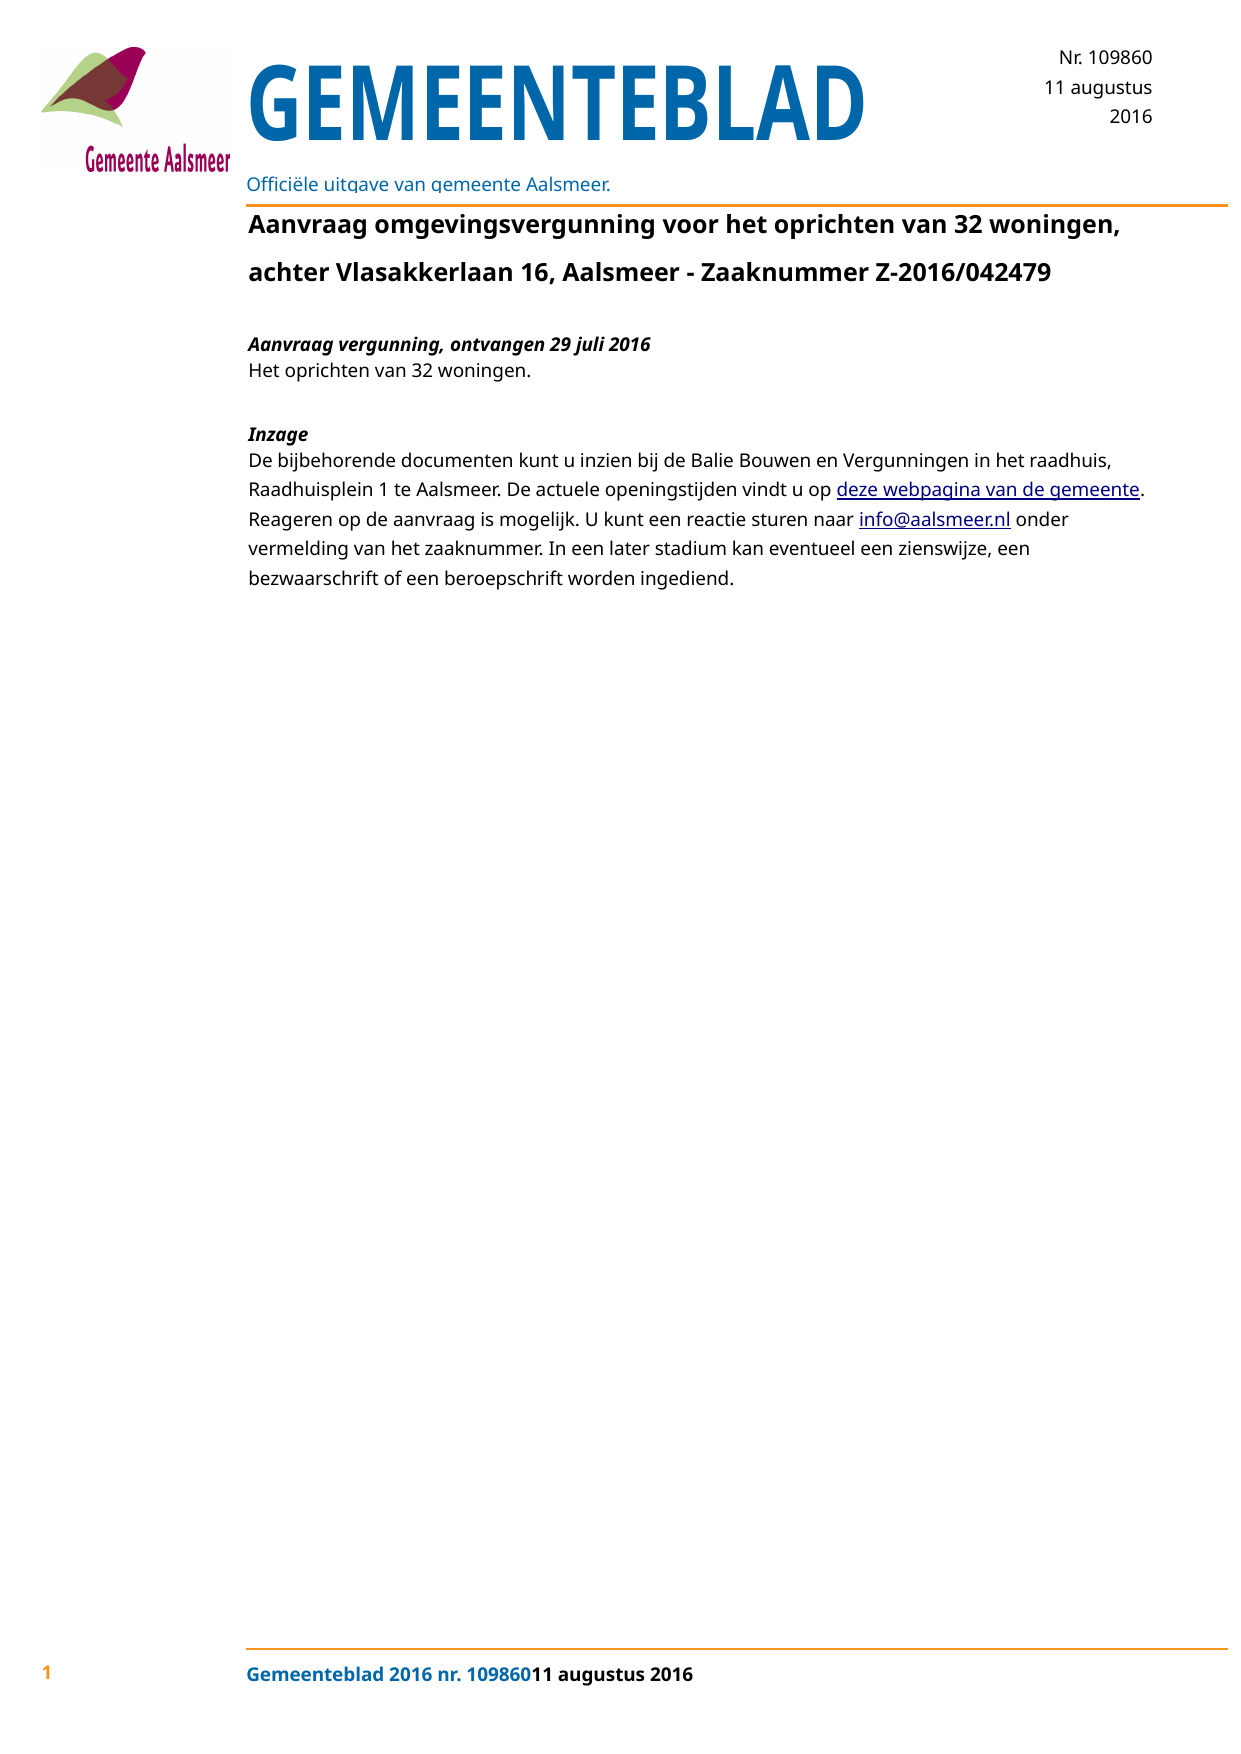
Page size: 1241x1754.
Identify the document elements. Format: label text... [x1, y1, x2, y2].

text Aanvraag vergunning, ontvangen 29 juli 2016 [248, 331, 1152, 357]
picture [41, 47, 231, 172]
text Inzage [248, 421, 1152, 447]
text De bijbehorende documenten kunt u inzien bij de Balie Bouwen en Vergunningen in het raadhuis, Raadhuisplein 1 te Aalsmeer. De actuele openingstijden vindt u op deze webpagina van de gemeente. Reageren op de aanvraag is mogelijk. U kunt een reactie sturen naar info@aalsmeer.nl onder vermelding van het zaaknummer. In een later stadium kan eventueel een zienswijze, een bezwaarschrift of een beroepschrift worden ingediend. [248, 447, 1152, 591]
text Het oprichten van 32 woningen. [248, 357, 1152, 383]
text ​ [248, 616, 1152, 641]
text Aanvraag omgevingsvergunning voor het oprichten van 32 woningen, achter Vlasakkerlaan 16, Aalsmeer - Zaaknummer Z-2016/042479 [248, 207, 1152, 288]
